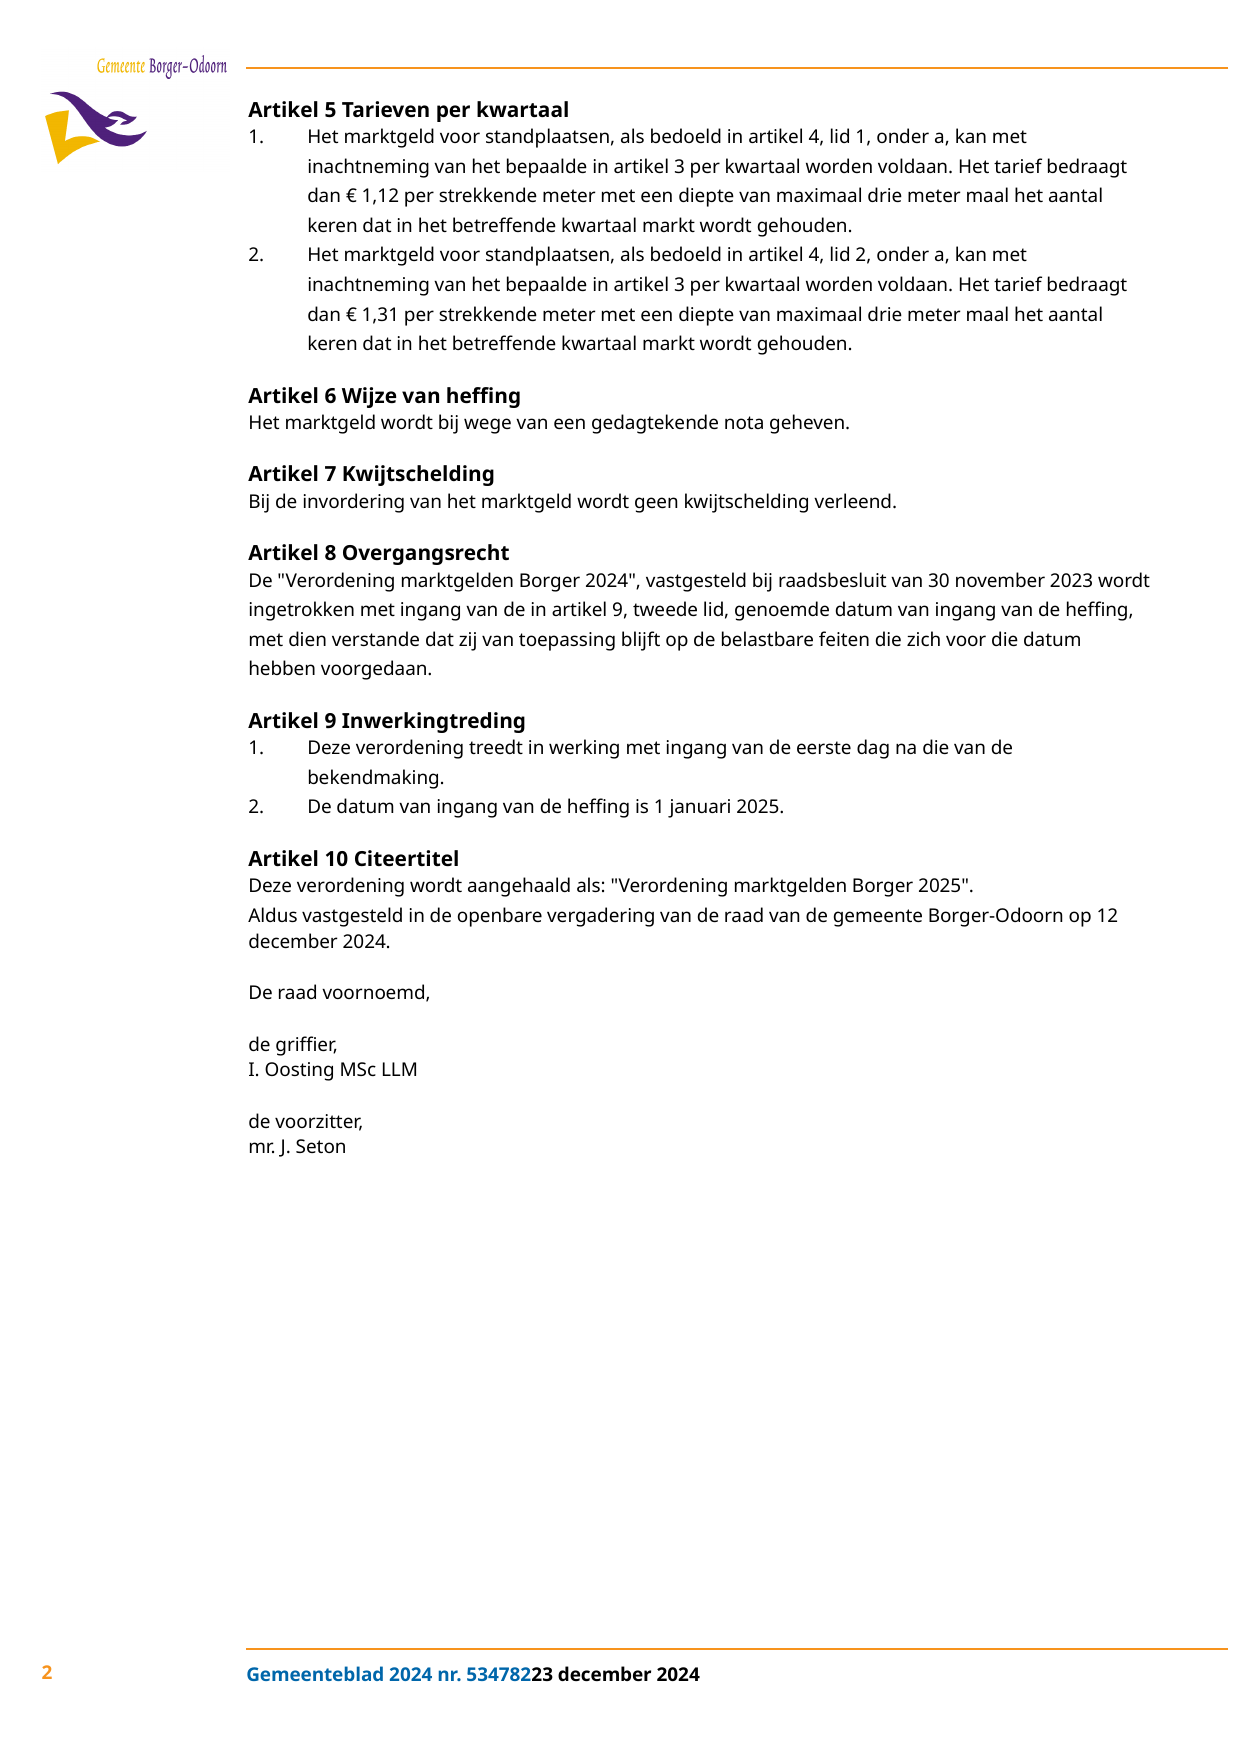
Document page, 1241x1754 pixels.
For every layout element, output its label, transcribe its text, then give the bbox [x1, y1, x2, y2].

list Het marktgeld voor standplaatsen, als bedoeld in artikel 4, lid 1, onder a, kan met inachtneming van het bepaalde in artikel 3 per kwartaal worden voldaan. Het tarief bedraagt dan € 1,12 per strekkende meter met een diepte van maximaal drie meter maal het aantal keren dat in het betreffende kwartaal markt wordt gehouden. [248, 123, 1152, 238]
text De "Verordening marktgelden Borger 2024", vastgesteld bij raadsbesluit van 30 november 2023 wordt ingetrokken met ingang van de in artikel 9, tweede lid, genoemde datum van ingang van de heffing, met dien verstande dat zij van toepassing blijft op de belastbare feiten die zich voor die datum hebben voorgedaan. [248, 567, 1152, 681]
text Aldus vastgesteld in de openbare vergadering van de raad van de gemeente Borger-Odoorn op 12 december 2024. [248, 902, 1152, 953]
list Deze verordening treedt in werking met ingang van de eerste dag na die van de bekendmaking. [248, 734, 1152, 790]
text Artikel 5 Tarieven per kwartaal [248, 95, 1152, 123]
text Artikel 9 Inwerkingtreding [248, 706, 1152, 734]
text Het marktgeld wordt bij wege van een gedagtekende nota geheven. [248, 409, 1152, 435]
text de voorzitter, [248, 1108, 1152, 1134]
text De raad voornoemd, [248, 979, 1152, 1005]
text Deze verordening wordt aangehaald als: "Verordening marktgelden Borger 2025". [248, 872, 1152, 898]
list Het marktgeld voor standplaatsen, als bedoeld in artikel 4, lid 2, onder a, kan met inachtneming van het bepaalde in artikel 3 per kwartaal worden voldaan. Het tarief bedraagt dan € 1,31 per strekkende meter met een diepte van maximaal drie meter maal het aantal keren dat in het betreffende kwartaal markt wordt gehouden. [248, 242, 1152, 356]
list De datum van ingang van de heffing is 1 januari 2025. [248, 794, 1152, 819]
text Bij de invordering van het marktgeld wordt geen kwijtschelding verleend. [248, 488, 1152, 514]
text Artikel 7 Kwijtschelding [248, 459, 1152, 488]
picture [41, 47, 231, 172]
text I. Oosting MSc LLM [248, 1056, 1152, 1082]
text Artikel 6 Wijze van heffing [248, 381, 1152, 409]
text Artikel 8 Overgangsrecht [248, 538, 1152, 567]
text mr. J. Seton [248, 1134, 1152, 1159]
text de griffier, [248, 1031, 1152, 1056]
text Artikel 10 Citeertitel [248, 844, 1152, 872]
